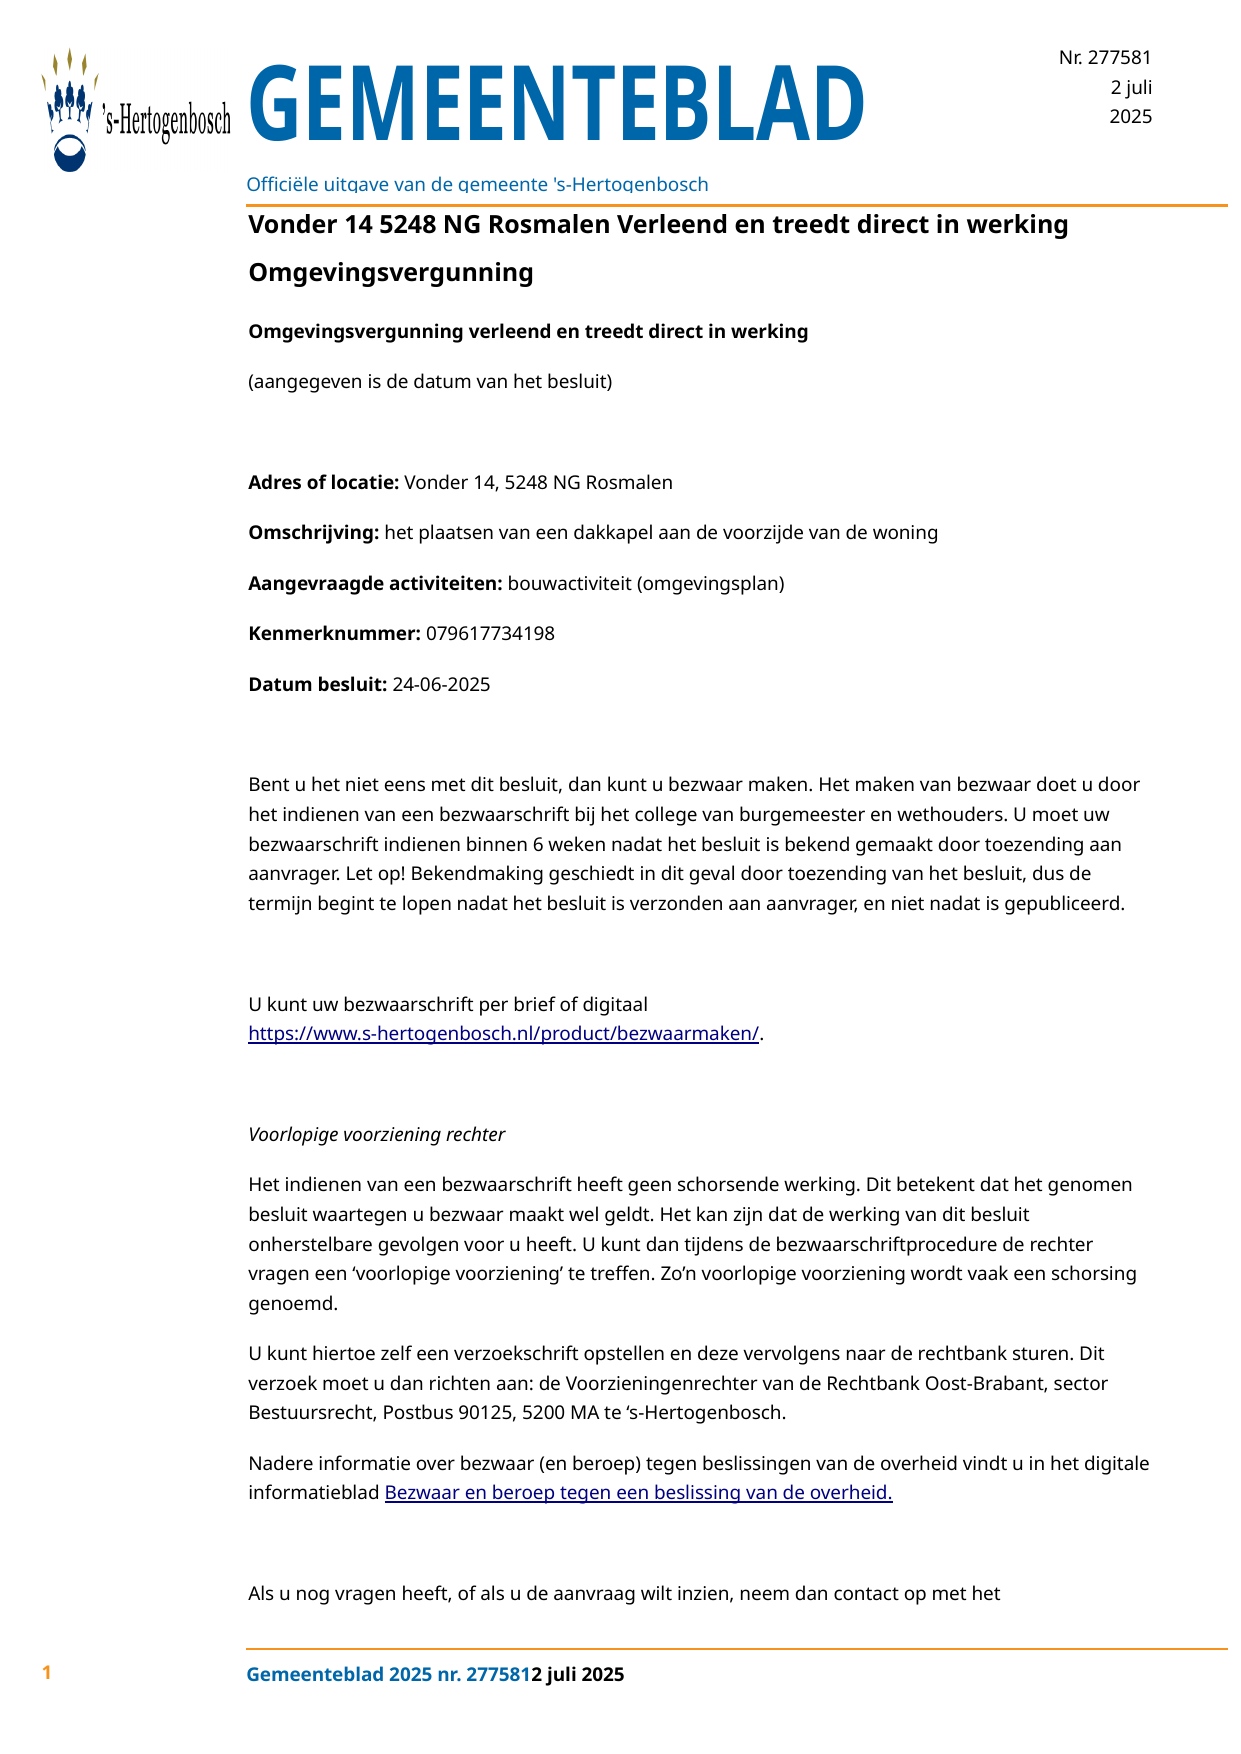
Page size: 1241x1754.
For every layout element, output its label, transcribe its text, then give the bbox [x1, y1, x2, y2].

text U kunt hiertoe zelf een verzoekschrift opstellen en deze vervolgens naar de rechtbank sturen. Dit verzoek moet u dan richten aan: de Voorzieningenrechter van de Rechtbank Oost-Brabant, sector Bestuursrecht, Postbus 90125, 5200 MA te ‘s-Hertogenbosch. [248, 1340, 1152, 1425]
text Datum besluit: 24-06-2025 [248, 671, 1152, 697]
text Omschrijving: het plaatsen van een dakkapel aan de voorzijde van de woning [248, 519, 1152, 545]
text Voorlopige voorziening rechter [248, 1121, 1152, 1147]
text Vonder 14 5248 NG Rosmalen Verleend en treedt direct in werking Omgevingsvergunning [248, 207, 1152, 288]
text Het indienen van een bezwaarschrift heeft geen schorsende werking. Dit betekent dat het genomen besluit waartegen u bezwaar maakt wel geldt. Het kan zijn dat de werking van dit besluit onherstelbare gevolgen voor u heeft. U kunt dan tijdens de bezwaarschriftprocedure de rechter vragen een ‘voorlopige voorziening’ te treffen. Zo’n voorlopige voorziening wordt vaak een schorsing genoemd. [248, 1172, 1152, 1316]
text Aangevraagde activiteiten: bouwactiviteit (omgevingsplan) [248, 570, 1152, 596]
text U kunt uw bezwaarschrift per brief of digitaal https://www.s-hertogenbosch.nl/product/bezwaarmaken/. [248, 991, 1152, 1046]
text Als u nog vragen heeft, of als u de aanvraag wilt inzien, neem dan contact op met het [248, 1580, 1152, 1606]
text Adres of locatie: Vonder 14, 5248 NG Rosmalen [248, 469, 1152, 495]
picture [41, 47, 231, 172]
text (aangegeven is de datum van het besluit) [248, 368, 1152, 394]
text Omgevingsvergunning verleend en treedt direct in werking [248, 318, 1152, 344]
text Bent u het niet eens met dit besluit, dan kunt u bezwaar maken. Het maken van bezwaar doet u door het indienen van een bezwaarschrift bij het college van burgemeester en wethouders. U moet uw bezwaarschrift indienen binnen 6 weken nadat het besluit is bekend gemaakt door toezending aan aanvrager. Let op! Bekendmaking geschiedt in dit geval door toezending van het besluit, dus de termijn begint te lopen nadat het besluit is verzonden aan aanvrager, en niet nadat is gepubliceerd. [248, 772, 1152, 916]
text Kenmerknummer: 079617734198 [248, 620, 1152, 646]
text Nadere informatie over bezwaar (en beroep) tegen beslissingen van de overheid vindt u in het digitale informatieblad Bezwaar en beroep tegen een beslissing van de overheid. [248, 1450, 1152, 1505]
